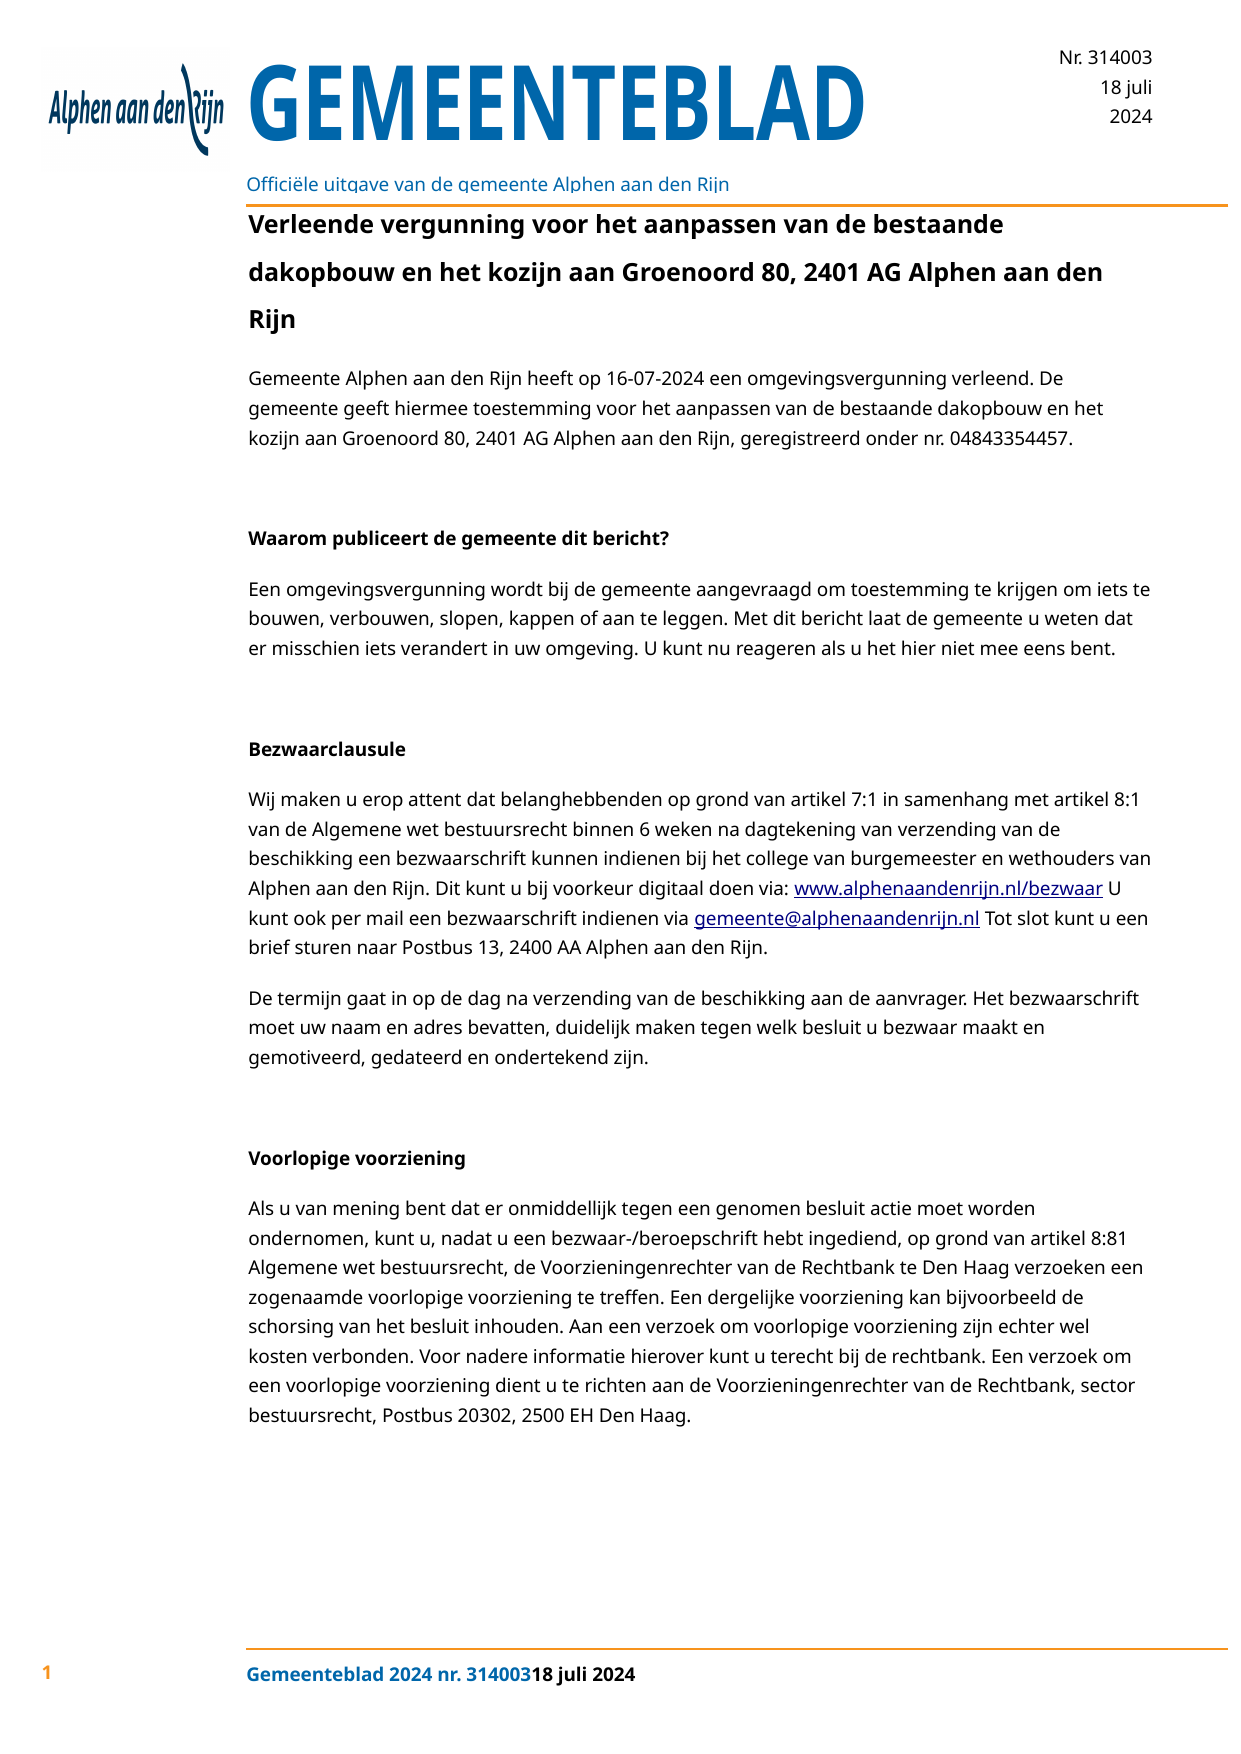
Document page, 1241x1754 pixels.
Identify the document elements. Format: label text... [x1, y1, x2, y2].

text Verleende vergunning voor het aanpassen van de bestaande dakopbouw en het kozijn aan Groenoord 80, 2401 AG Alphen aan den Rijn [248, 207, 1152, 336]
text Voorlopige voorziening [248, 1145, 1152, 1170]
text Waarom publiceert de gemeente dit bericht? [248, 526, 1152, 551]
text Wij maken u erop attent dat belanghebbenden op grond van artikel 7:1 in samenhang met artikel 8:1 van de Algemene wet bestuursrecht binnen 6 weken na dagtekening van verzending van de beschikking een bezwaarschrift kunnen indienen bij het college van burgemeester en wethouders van Alphen aan den Rijn. Dit kunt u bij voorkeur digitaal doen via: www.alphenaandenrijn.nl/bezwaar U kunt ook per mail een bezwaarschrift indienen via gemeente@alphenaandenrijn.nl Tot slot kunt u een brief sturen naar Postbus 13, 2400 AA Alphen aan den Rijn. [248, 786, 1152, 960]
text Gemeente Alphen aan den Rijn heeft op 16-07-2024 een omgevingsvergunning verleend. De gemeente geeft hiermee toestemming voor het aanpassen van de bestaande dakopbouw en het kozijn aan Groenoord 80, 2401 AG Alphen aan den Rijn, geregistreerd onder nr. 04843354457. [248, 366, 1152, 450]
picture [41, 47, 231, 172]
text Als u van mening bent dat er onmiddellijk tegen een genomen besluit actie moet worden ondernomen, kunt u, nadat u een bezwaar-/beroepschrift hebt ingediend, op grond van artikel 8:81 Algemene wet bestuursrecht, de Voorzieningenrechter van de Rechtbank te Den Haag verzoeken een zogenaamde voorlopige voorziening te treffen. Een dergelijke voorziening kan bijvoorbeeld de schorsing van het besluit inhouden. Aan een verzoek om voorlopige voorziening zijn echter wel kosten verbonden. Voor nadere informatie hierover kunt u terecht bij de rechtbank. Een verzoek om een voorlopige voorziening dient u te richten aan de Voorzieningenrechter van de Rechtbank, sector bestuursrecht, Postbus 20302, 2500 EH Den Haag. [248, 1195, 1152, 1428]
text Een omgevingsvergunning wordt bij de gemeente aangevraagd om toestemming te krijgen om iets te bouwen, verbouwen, slopen, kappen of aan te leggen. Met dit bericht laat de gemeente u weten dat er misschien iets verandert in uw omgeving. U kunt nu reageren als u het hier niet mee eens bent. [248, 576, 1152, 661]
text De termijn gaat in op de dag na verzending van de beschikking aan de aanvrager. Het bezwaarschrift moet uw naam en adres bevatten, duidelijk maken tegen welk besluit u bezwaar maakt en gemotiveerd, gedateerd en ondertekend zijn. [248, 985, 1152, 1069]
text Bezwaarclausule [248, 736, 1152, 762]
